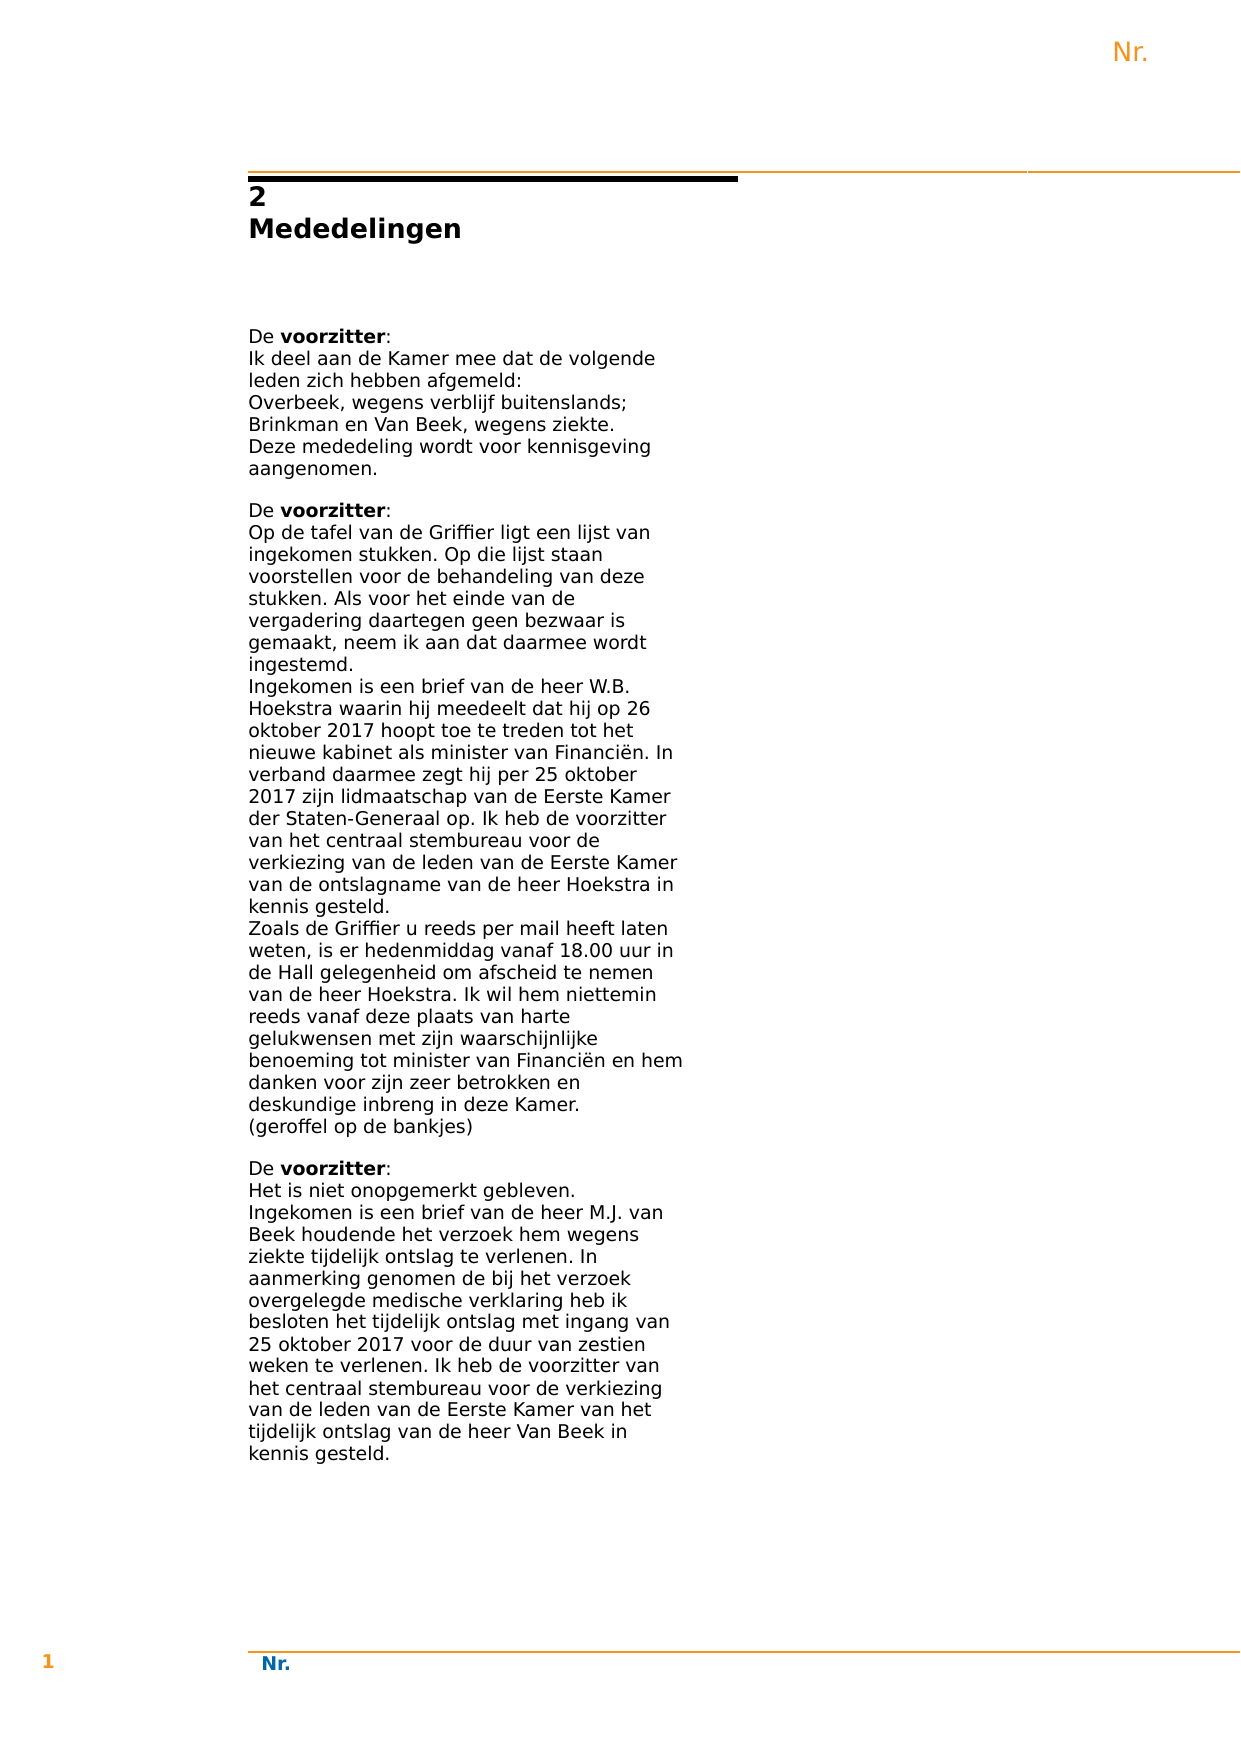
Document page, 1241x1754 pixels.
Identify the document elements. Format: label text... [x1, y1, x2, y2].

text Ingekomen is een brief van de heer W.B. Hoekstra waarin hij meedeelt dat hij op 26 oktober 2017 hoopt toe te treden tot het nieuwe kabinet als minister van Financiën. In verband daarmee zegt hij per 25 oktober 2017 zijn lidmaatschap van de Eerste Kamer der Staten-Generaal op. Ik heb de voorzitter van het centraal stembureau voor de verkiezing van de leden van de Eerste Kamer van de ontslagname van de heer Hoekstra in kennis gesteld. [248, 676, 691, 918]
text Zoals de Griffier u reeds per mail heeft laten weten, is er hedenmiddag vanaf 18.00 uur in de Hall gelegenheid om afscheid te nemen van de heer Hoekstra. Ik wil hem niettemin reeds vanaf deze plaats van harte gelukwensen met zijn waarschijnlijke benoeming tot minister van Financiën en hem danken voor zijn zeer betrokken en deskundige inbreng in deze Kamer. [248, 918, 691, 1116]
text Deze mededeling wordt voor kennisgeving aangenomen. [248, 436, 691, 480]
text De voorzitter: [248, 500, 691, 522]
text Overbeek, wegens verblijf buitenslands; [248, 392, 691, 414]
text Brinkman en Van Beek, wegens ziekte. [248, 414, 691, 436]
text (geroffel op de bankjes) [248, 1116, 691, 1138]
text Ik deel aan de Kamer mee dat de volgende leden zich hebben afgemeld: [248, 348, 691, 392]
title 2 Mededelingen [248, 182, 691, 244]
text De voorzitter: [248, 1158, 691, 1179]
text Op de tafel van de Griffier ligt een lijst van ingekomen stukken. Op die lijst staan voorstellen voor de behandeling van deze stukken. Als voor het einde van de vergadering daartegen geen bezwaar is gemaakt, neem ik aan dat daarmee wordt ingestemd. [248, 522, 691, 676]
text Het is niet onopgemerkt gebleven. [248, 1179, 691, 1202]
text De voorzitter: [248, 326, 691, 348]
text Ingekomen is een brief van de heer M.J. van Beek houdende het verzoek hem wegens ziekte tijdelijk ontslag te verlenen. In aanmerking genomen de bij het verzoek overgelegde medische verklaring heb ik besloten het tijdelijk ontslag met ingang van 25 oktober 2017 voor de duur van zestien weken te verlenen. Ik heb de voorzitter van het centraal stembureau voor de verkiezing van de leden van de Eerste Kamer van het tijdelijk ontslag van de heer Van Beek in kennis gesteld. [248, 1202, 691, 1465]
